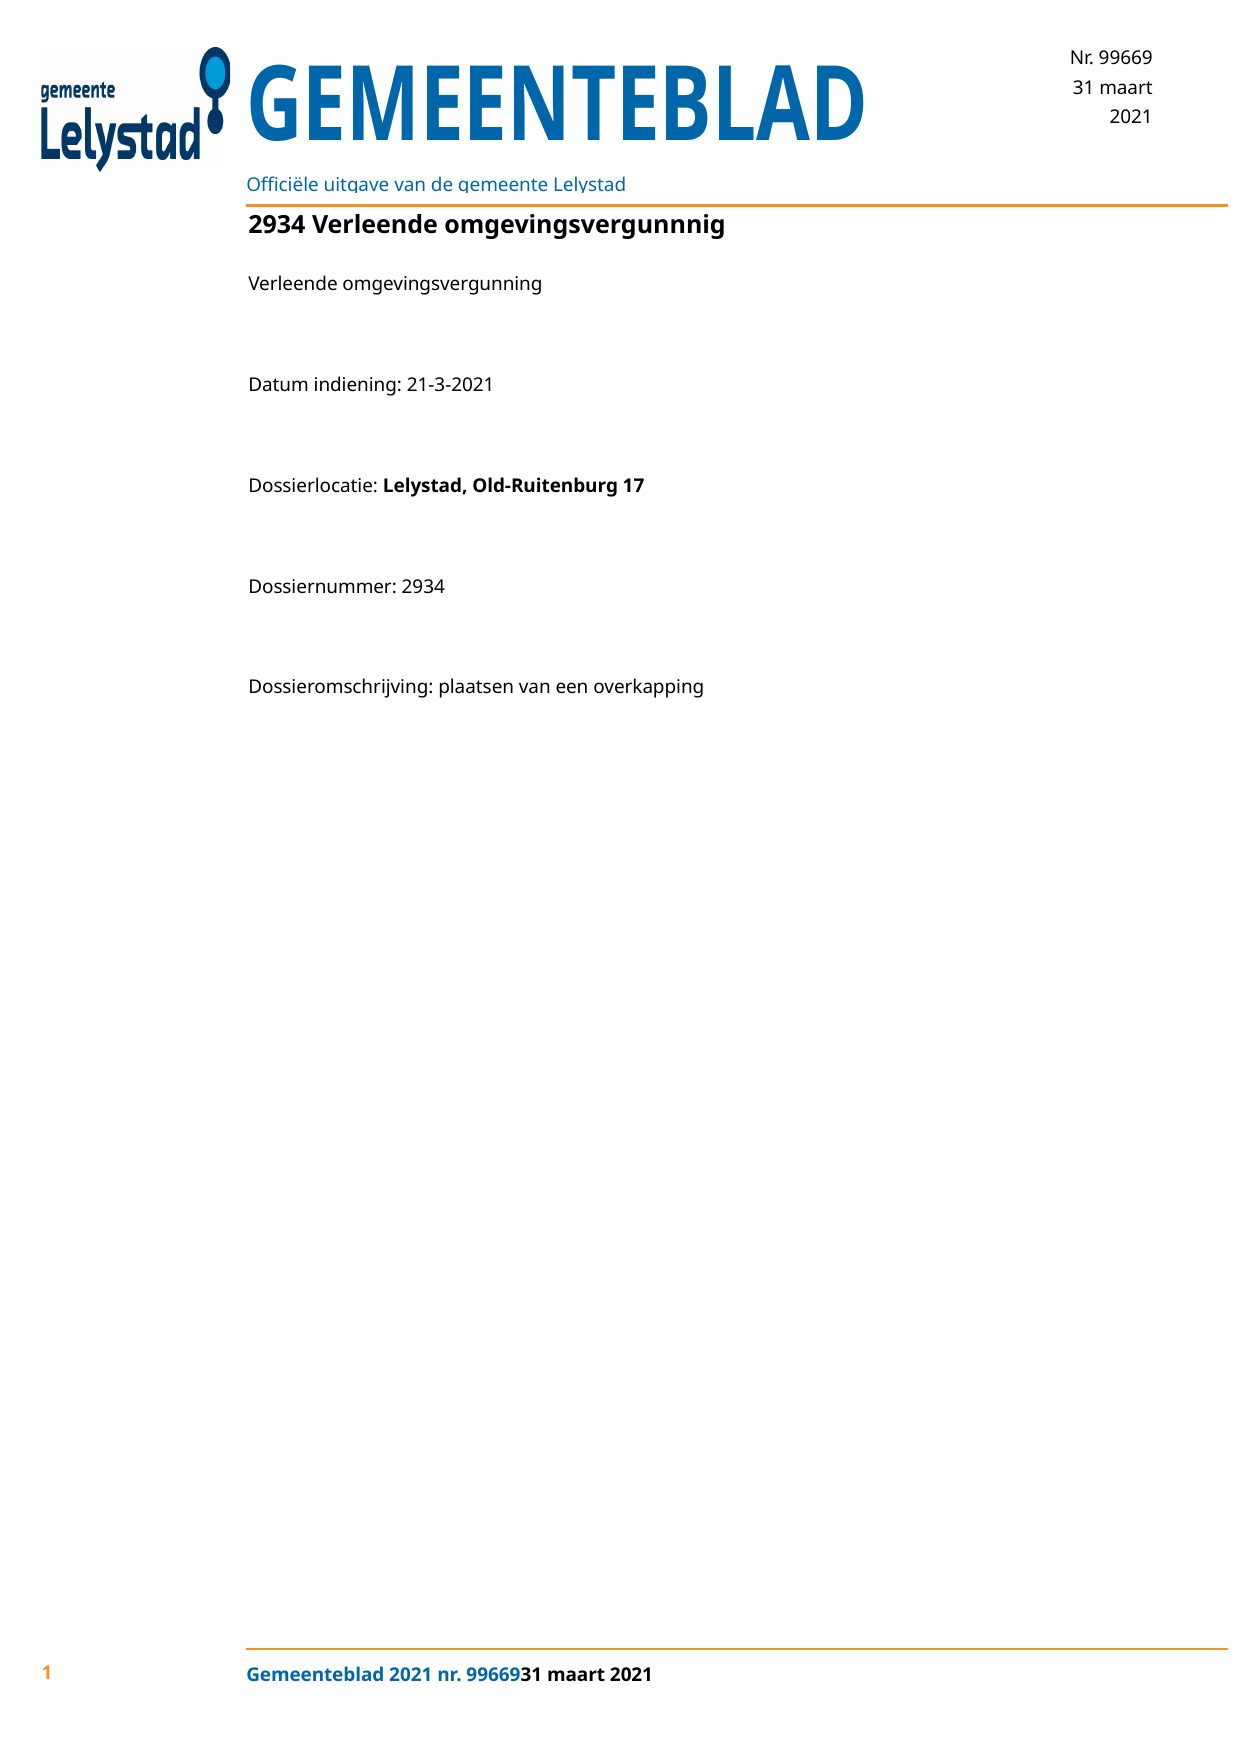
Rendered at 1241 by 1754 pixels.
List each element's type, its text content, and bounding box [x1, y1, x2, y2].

text Dossieromschrijving: plaatsen van een overkapping [248, 674, 1152, 699]
text 2934 Verleende omgevingsvergunnnig [248, 207, 1152, 241]
text Dossierlocatie: Lelystad, Old-Ruitenburg 17 [248, 472, 1152, 498]
text Verleende omgevingsvergunning [248, 270, 1152, 296]
text Dossiernummer: 2934 [248, 573, 1152, 598]
text Datum indiening: 21-3-2021 [248, 371, 1152, 397]
picture [41, 47, 231, 172]
